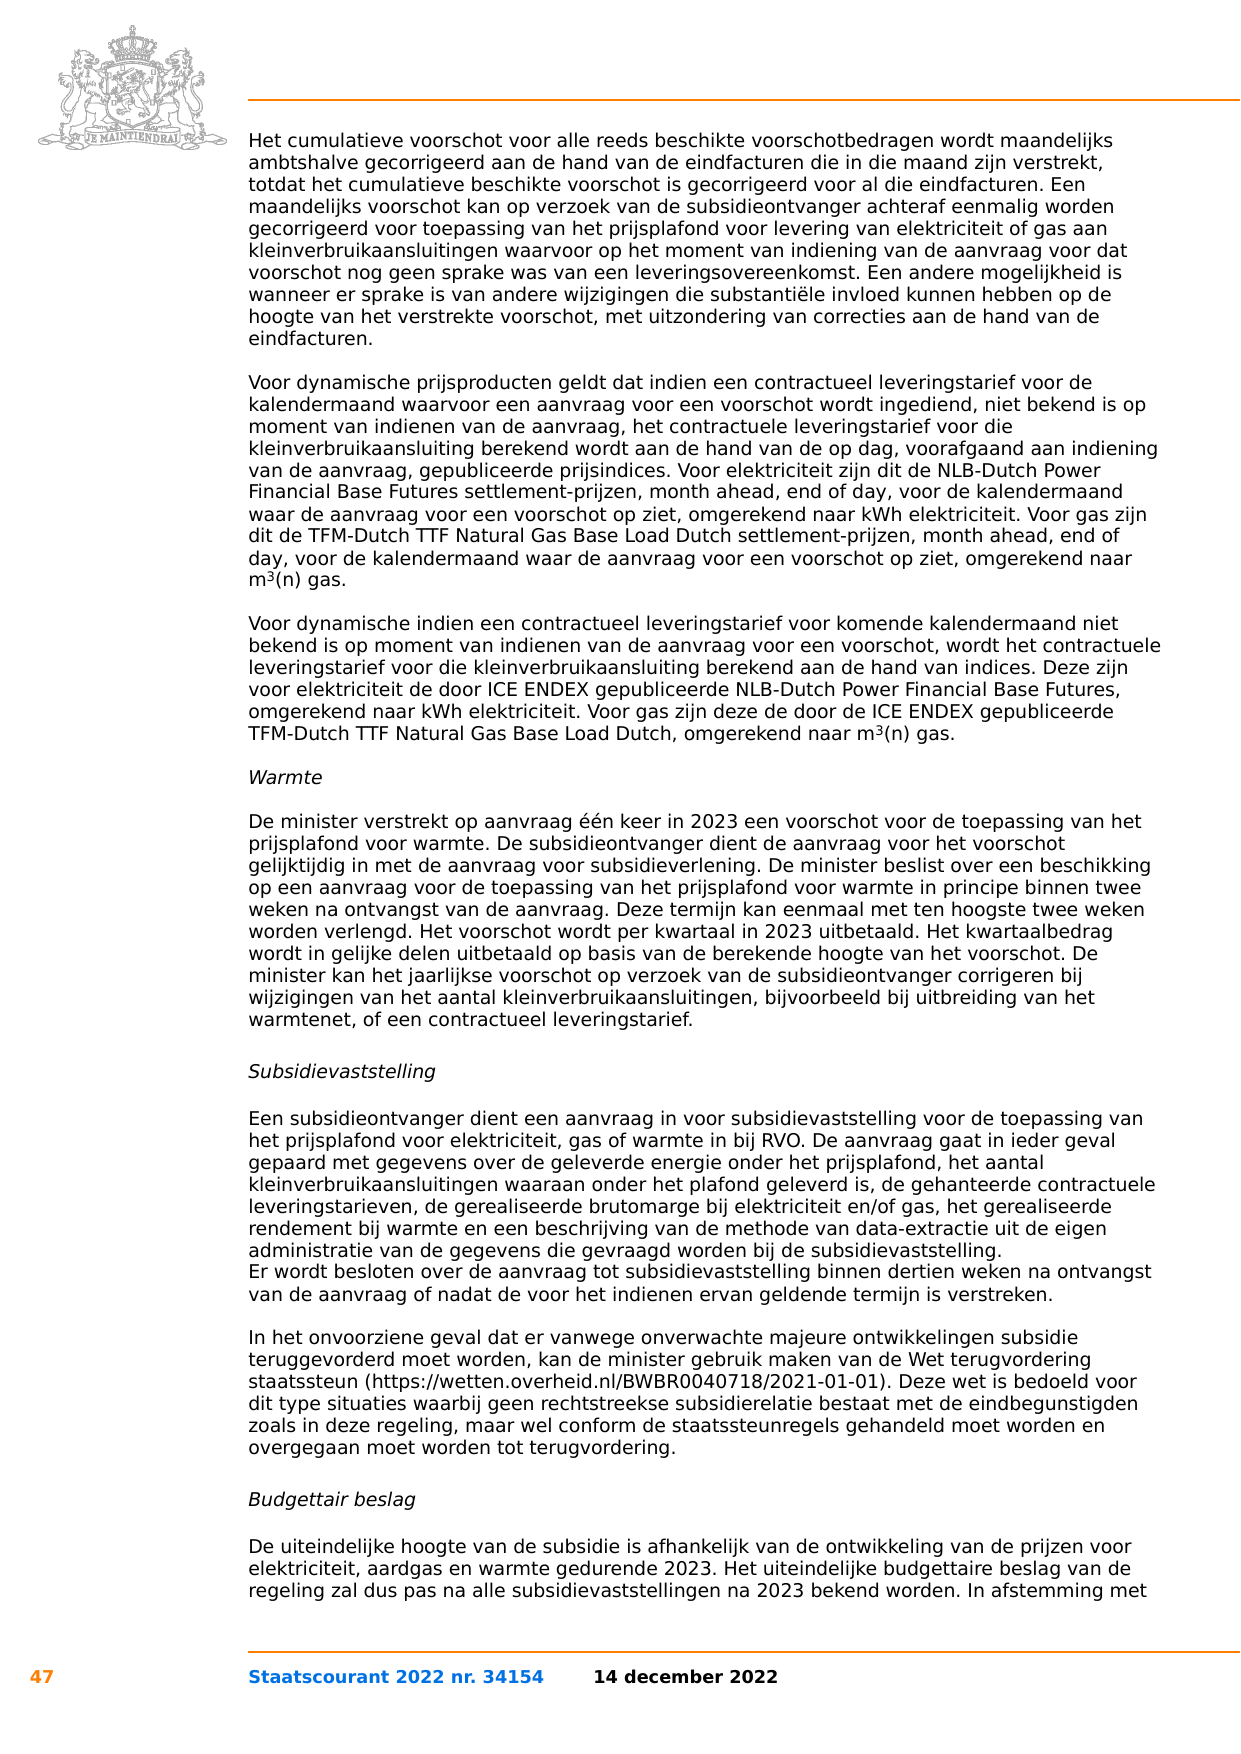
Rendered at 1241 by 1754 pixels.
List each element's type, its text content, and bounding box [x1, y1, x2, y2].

picture [38, 25, 227, 150]
subtitle Warmte [248, 767, 1163, 789]
text Het cumulatieve voorschot voor alle reeds beschikte voorschotbedragen wordt maandelijks ambtshalve gecorrigeerd aan de hand van de eindfacturen die in die maand zijn verstrekt, totdat het cumulatieve beschikte voorschot is gecorrigeerd voor al die eindfacturen. Een maandelijks voorschot kan op verzoek van de subsidieontvanger achteraf eenmalig worden gecorrigeerd voor toepassing van het prijsplafond voor levering van elektriciteit of gas aan kleinverbruikaansluitingen waarvoor op het moment van indiening van de aanvraag voor dat voorschot nog geen sprake was van een leveringsovereenkomst. Een andere mogelijkheid is wanneer er sprake is van andere wijzigingen die substantiële invloed kunnen hebben op de hoogte van het verstrekte voorschot, met uitzondering van correcties aan de hand van de eindfacturen. [248, 130, 1163, 350]
text Een subsidieontvanger dient een aanvraag in voor subsidievaststelling voor de toepassing van het prijsplafond voor elektriciteit, gas of warmte in bij RVO. De aanvraag gaat in ieder geval gepaard met gegevens over de geleverde energie onder het prijsplafond, het aantal kleinverbruikaansluitingen waaraan onder het plafond geleverd is, de gehanteerde contractuele leveringstarieven, de gerealiseerde brutomarge bij elektriciteit en/of gas, het gerealiseerde rendement bij warmte en een beschrijving van de methode van data-extractie uit de eigen administratie van de gegevens die gevraagd worden bij de subsidievaststelling. [248, 1108, 1163, 1261]
text De minister verstrekt op aanvraag één keer in 2023 een voorschot voor de toepassing van het prijsplafond voor warmte. De subsidieontvanger dient de aanvraag voor het voorschot gelijktijdig in met de aanvraag voor subsidieverlening. De minister beslist over een beschikking op een aanvraag voor de toepassing van het prijsplafond voor warmte in principe binnen twee weken na ontvangst van de aanvraag. Deze termijn kan eenmaal met ten hoogste twee weken worden verlengd. Het voorschot wordt per kwartaal in 2023 uitbetaald. Het kwartaalbedrag wordt in gelijke delen uitbetaald op basis van de berekende hoogte van het voorschot. De minister kan het jaarlijkse voorschot op verzoek van de subsidieontvanger corrigeren bij wijzigingen van het aantal kleinverbruikaansluitingen, bijvoorbeeld bij uitbreiding van het warmtenet, of een contractueel leveringstarief. [248, 811, 1163, 1031]
subtitle Subsidievaststelling [248, 1061, 1163, 1083]
text In het onvoorziene geval dat er vanwege onverwachte majeure ontwikkelingen subsidie teruggevorderd moet worden, kan de minister gebruik maken van de Wet terugvordering staatssteun (https://wetten.overheid.nl/BWBR0040718/2021-01-01). Deze wet is bedoeld voor dit type situaties waarbij geen rechtstreekse subsidierelatie bestaat met de eindbegunstigden zoals in deze regeling, maar wel conform de staatssteunregels gehandeld moet worden en overgegaan moet worden tot terugvordering. [248, 1327, 1163, 1459]
text De uiteindelijke hoogte van de subsidie is afhankelijk van de ontwikkeling van de prijzen voor elektriciteit, aardgas en warmte gedurende 2023. Het uiteindelijke budgettaire beslag van de regeling zal dus pas na alle subsidievaststellingen na 2023 bekend worden. In afstemming met [248, 1536, 1163, 1602]
text Er wordt besloten over de aanvraag tot subsidievaststelling binnen dertien weken na ontvangst van de aanvraag of nadat de voor het indienen ervan geldende termijn is verstreken. [248, 1261, 1163, 1305]
text Voor dynamische prijsproducten geldt dat indien een contractueel leveringstarief voor de kalendermaand waarvoor een aanvraag voor een voorschot wordt ingediend, niet bekend is op moment van indienen van de aanvraag, het contractuele leveringstarief voor die kleinverbruikaansluiting berekend wordt aan de hand van de op dag, voorafgaand aan indiening van de aanvraag, gepubliceerde prijsindices. Voor elektriciteit zijn dit de NLB-Dutch Power Financial Base Futures settlement-prijzen, month ahead, end of day, voor de kalendermaand waar de aanvraag voor een voorschot op ziet, omgerekend naar kWh elektriciteit. Voor gas zijn dit de TFM-Dutch TTF Natural Gas Base Load Dutch settlement-prijzen, month ahead, end of day, voor de kalendermaand waar de aanvraag voor een voorschot op ziet, omgerekend naar m3(n) gas. [248, 372, 1163, 591]
text Voor dynamische indien een contractueel leveringstarief voor komende kalendermaand niet bekend is op moment van indienen van de aanvraag voor een voorschot, wordt het contractuele leveringstarief voor die kleinverbruikaansluiting berekend aan de hand van indices. Deze zijn voor elektriciteit de door ICE ENDEX gepubliceerde NLB-Dutch Power Financial Base Futures, omgerekend naar kWh elektriciteit. Voor gas zijn deze de door de ICE ENDEX gepubliceerde TFM-Dutch TTF Natural Gas Base Load Dutch, omgerekend naar m3(n) gas. [248, 613, 1163, 745]
subtitle Budgettair beslag [248, 1489, 1163, 1511]
